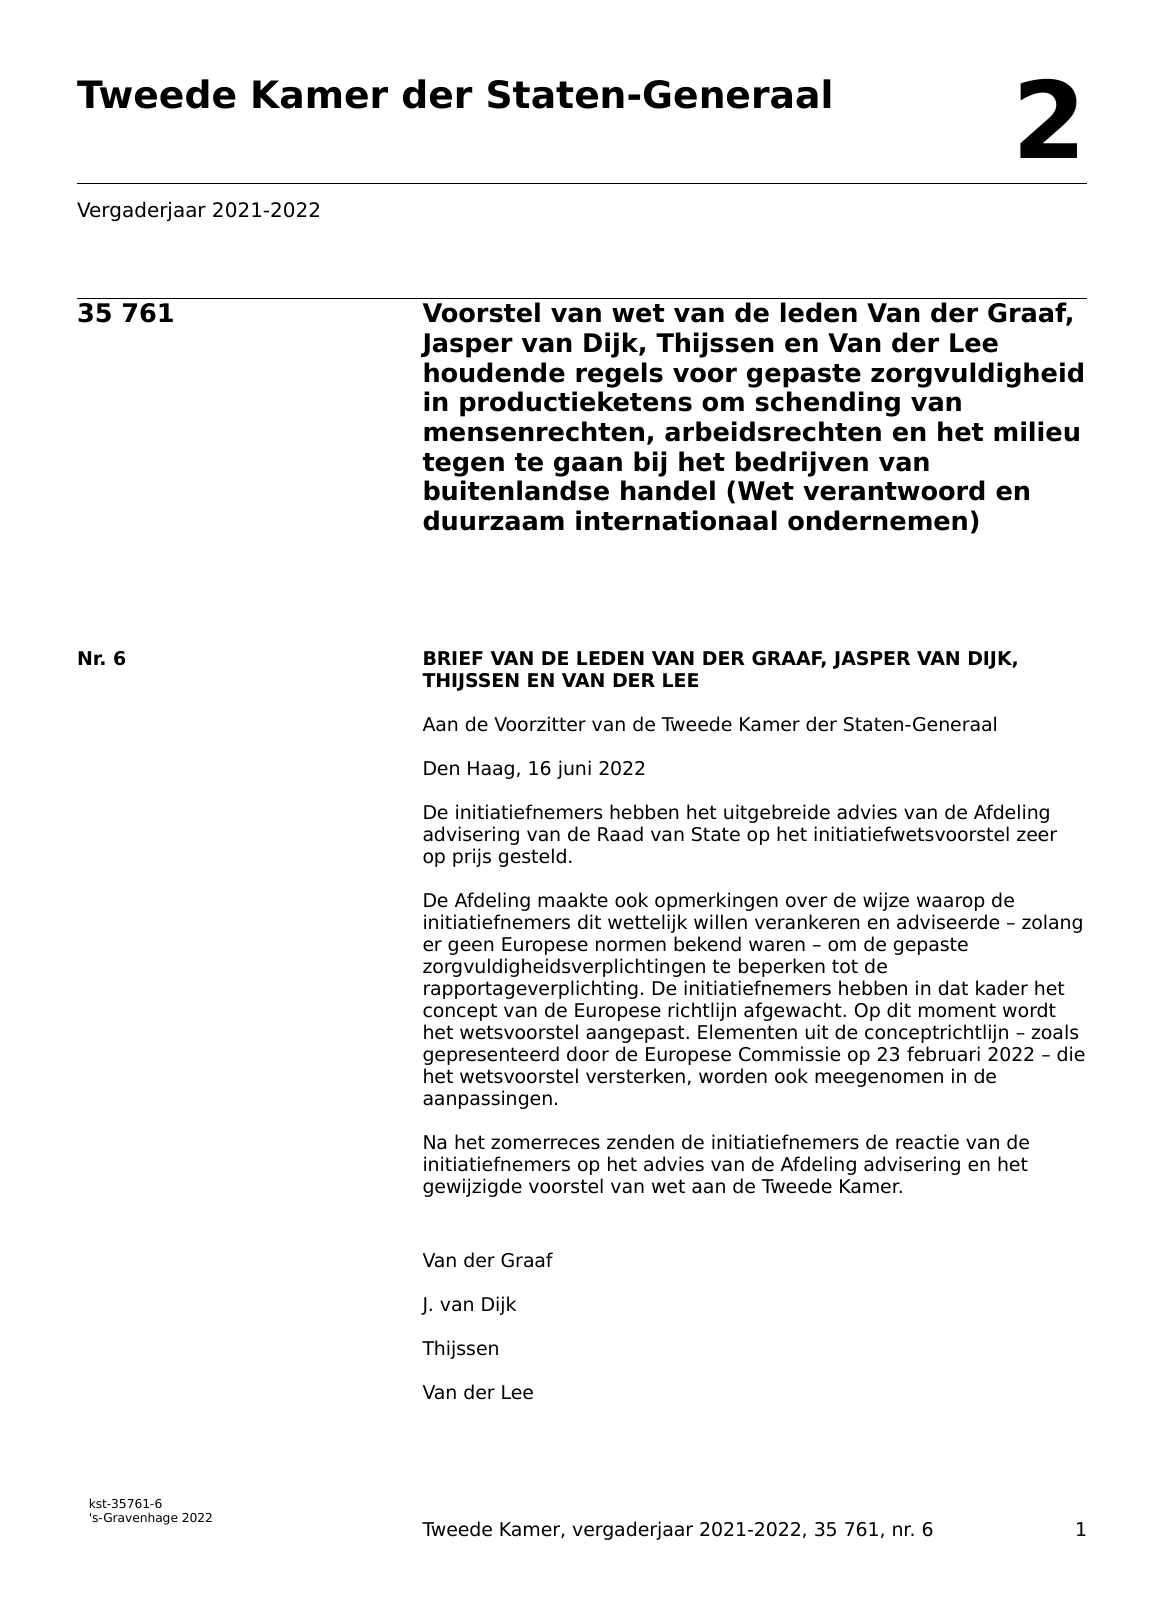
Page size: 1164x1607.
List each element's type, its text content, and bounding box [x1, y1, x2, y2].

text De initiatiefnemers hebben het uitgebreide advies van de Afdeling advisering van de Raad van State op het initiatiefwetsvoorstel zeer op prijs gesteld. [422, 802, 1087, 868]
text De Afdeling maakte ook opmerkingen over de wijze waarop de initiatiefnemers dit wettelijk willen verankeren en adviseerde – zolang er geen Europese normen bekend waren – om de gepaste zorgvuldigheidsverplichtingen te beperken tot de rapportageverplichting. De initiatiefnemers hebben in dat kader het concept van de Europese richtlijn afgewacht. Op dit moment wordt het wetsvoorstel aangepast. Elementen uit de conceptrichtlijn – zoals gepresenteerd door de Europese Commissie op 23 februari 2022 – die het wetsvoorstel versterken, worden ook meegenomen in de aanpassingen. [422, 890, 1087, 1110]
table_header 2 [886, 59, 1087, 183]
text Den Haag, 16 juni 2022 [422, 758, 1087, 780]
text Van der Graaf J. van Dijk Thijssen Van der Lee [422, 1228, 1087, 1404]
text Na het zomerreces zenden de initiatiefnemers de reactie van de initiatiefnemers op het advies van de Afdeling advisering en het gewijzigde voorstel van wet aan de Tweede Kamer. [422, 1132, 1087, 1198]
table_cell Vergaderjaar 2021-2022 [77, 184, 1087, 298]
text kst-35761-6 [88, 1497, 323, 1511]
subtitle 35 761 Voorstel van wet van de leden Van der Graaf, Jasper van Dijk, Thijssen en Van der Lee houdende regels voor gepaste zorgvuldigheid in productieketens om schending van mensenrechten, arbeidsrechten en het milieu tegen te gaan bij het bedrijven van buitenlandse handel (Wet verantwoord en duurzaam internationaal ondernemen) [77, 299, 1087, 536]
subtitle Nr. 6 BRIEF VAN DE LEDEN VAN DER GRAAF, JASPER VAN DIJK, THIJSSEN EN VAN DER LEE [77, 647, 1087, 691]
text Aan de Voorzitter van de Tweede Kamer der Staten-Generaal [422, 714, 1087, 736]
table_header Tweede Kamer der Staten-Generaal [77, 59, 886, 183]
text 's-Gravenhage 2022 [88, 1511, 323, 1525]
